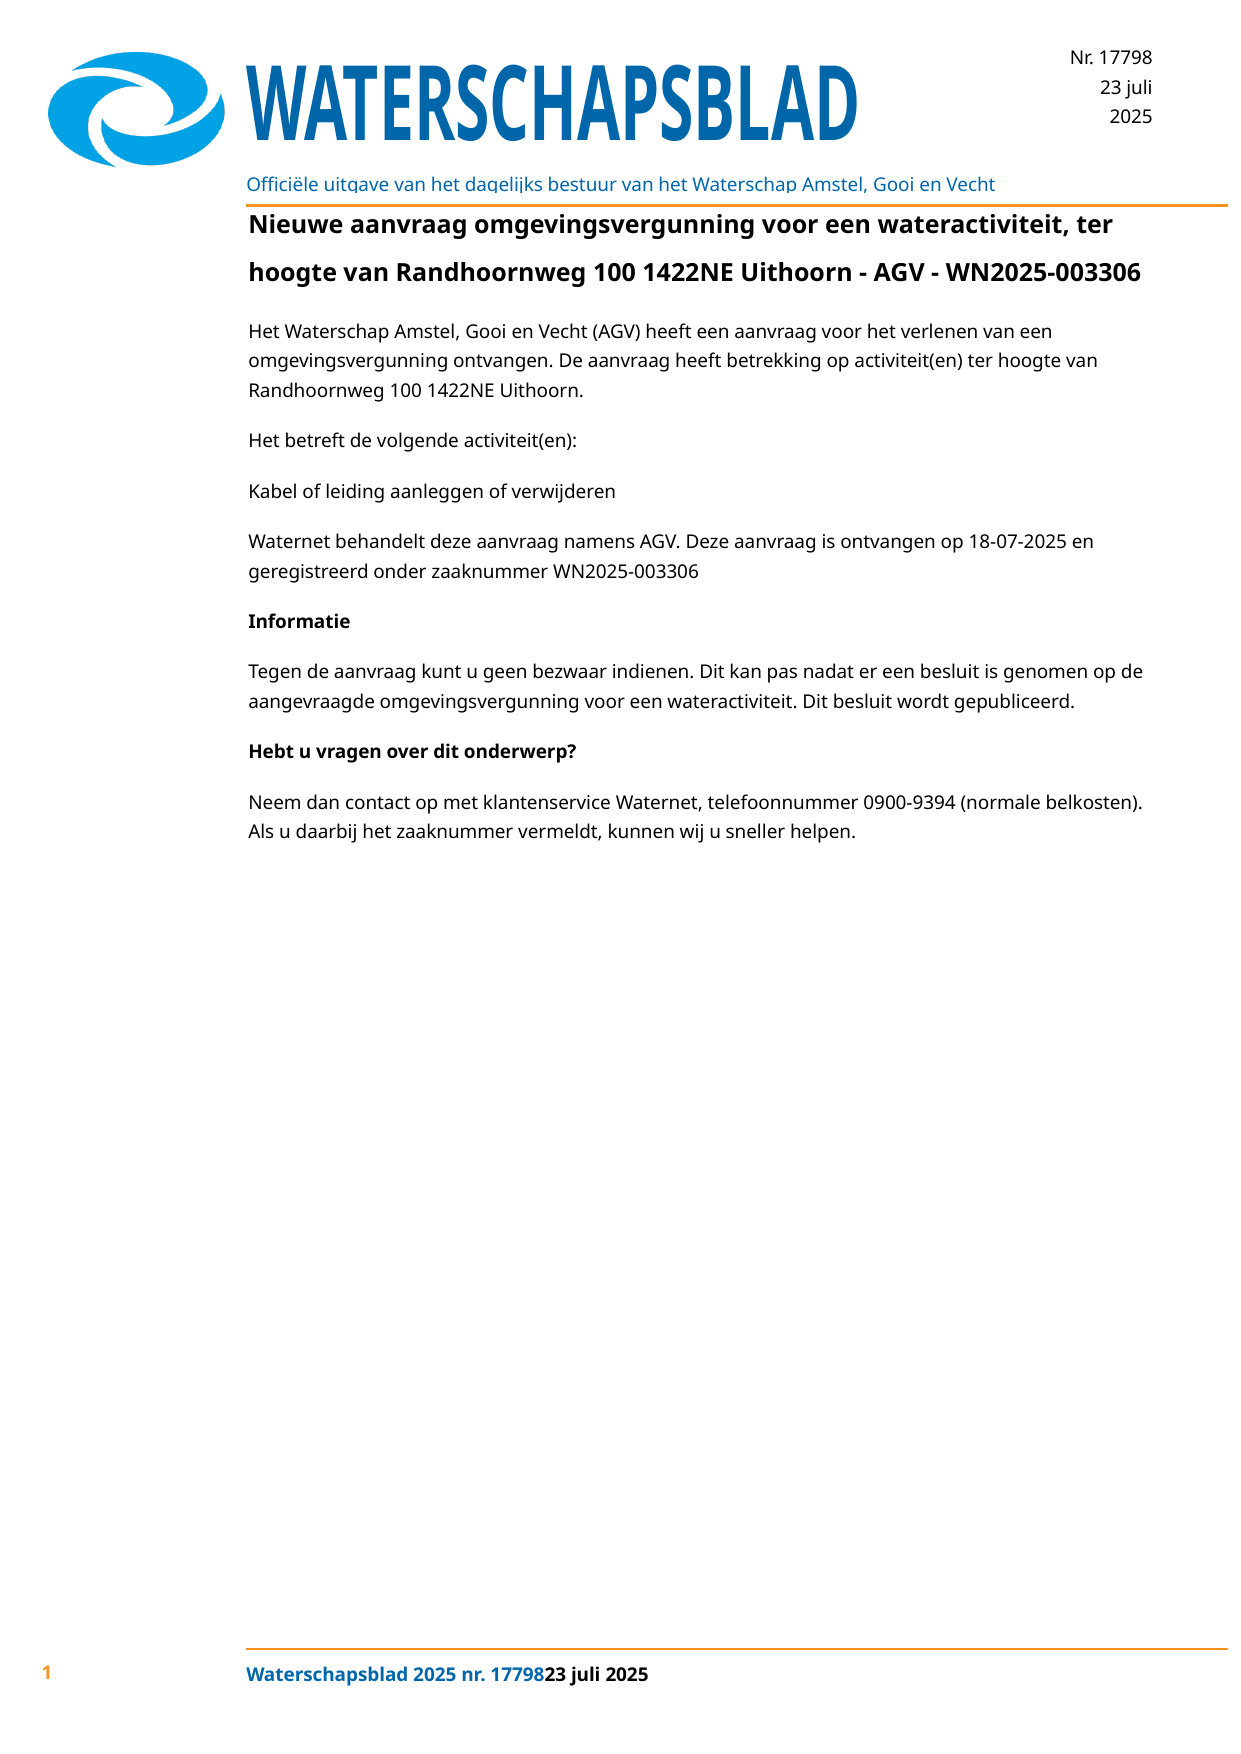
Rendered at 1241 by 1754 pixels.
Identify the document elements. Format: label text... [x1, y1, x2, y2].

text Nieuwe aanvraag omgevingsvergunning voor een wateractiviteit, ter hoogte van Randhoornweg 100 1422NE Uithoorn - AGV - WN2025-003306 [248, 207, 1152, 288]
text Tegen de aanvraag kunt u geen bezwaar indienen. Dit kan pas nadat er een besluit is genomen op de aangevraagde omgevingsvergunning voor een wateractiviteit. Dit besluit wordt gepubliceerd. [248, 659, 1152, 714]
text Kabel of leiding aanleggen of verwijderen [248, 478, 1152, 504]
picture [41, 47, 231, 172]
text Hebt u vragen over dit onderwerp? [248, 739, 1152, 764]
text Waternet behandelt deze aanvraag namens AGV. Deze aanvraag is ontvangen op 18-07-2025 en geregistreerd onder zaaknummer WN2025-003306 [248, 528, 1152, 584]
text Informatie [248, 608, 1152, 634]
text Neem dan contact op met klantenservice Waternet, telefoonnummer 0900-9394 (normale belkosten). Als u daarbij het zaaknummer vermeldt, kunnen wij u sneller helpen. [248, 789, 1152, 844]
text Het Waterschap Amstel, Gooi en Vecht (AGV) heeft een aanvraag voor het verlenen van een omgevingsvergunning ontvangen. De aanvraag heeft betrekking op activiteit(en) ter hoogte van Randhoornweg 100 1422NE Uithoorn. [248, 318, 1152, 403]
text Het betreft de volgende activiteit(en): [248, 427, 1152, 453]
